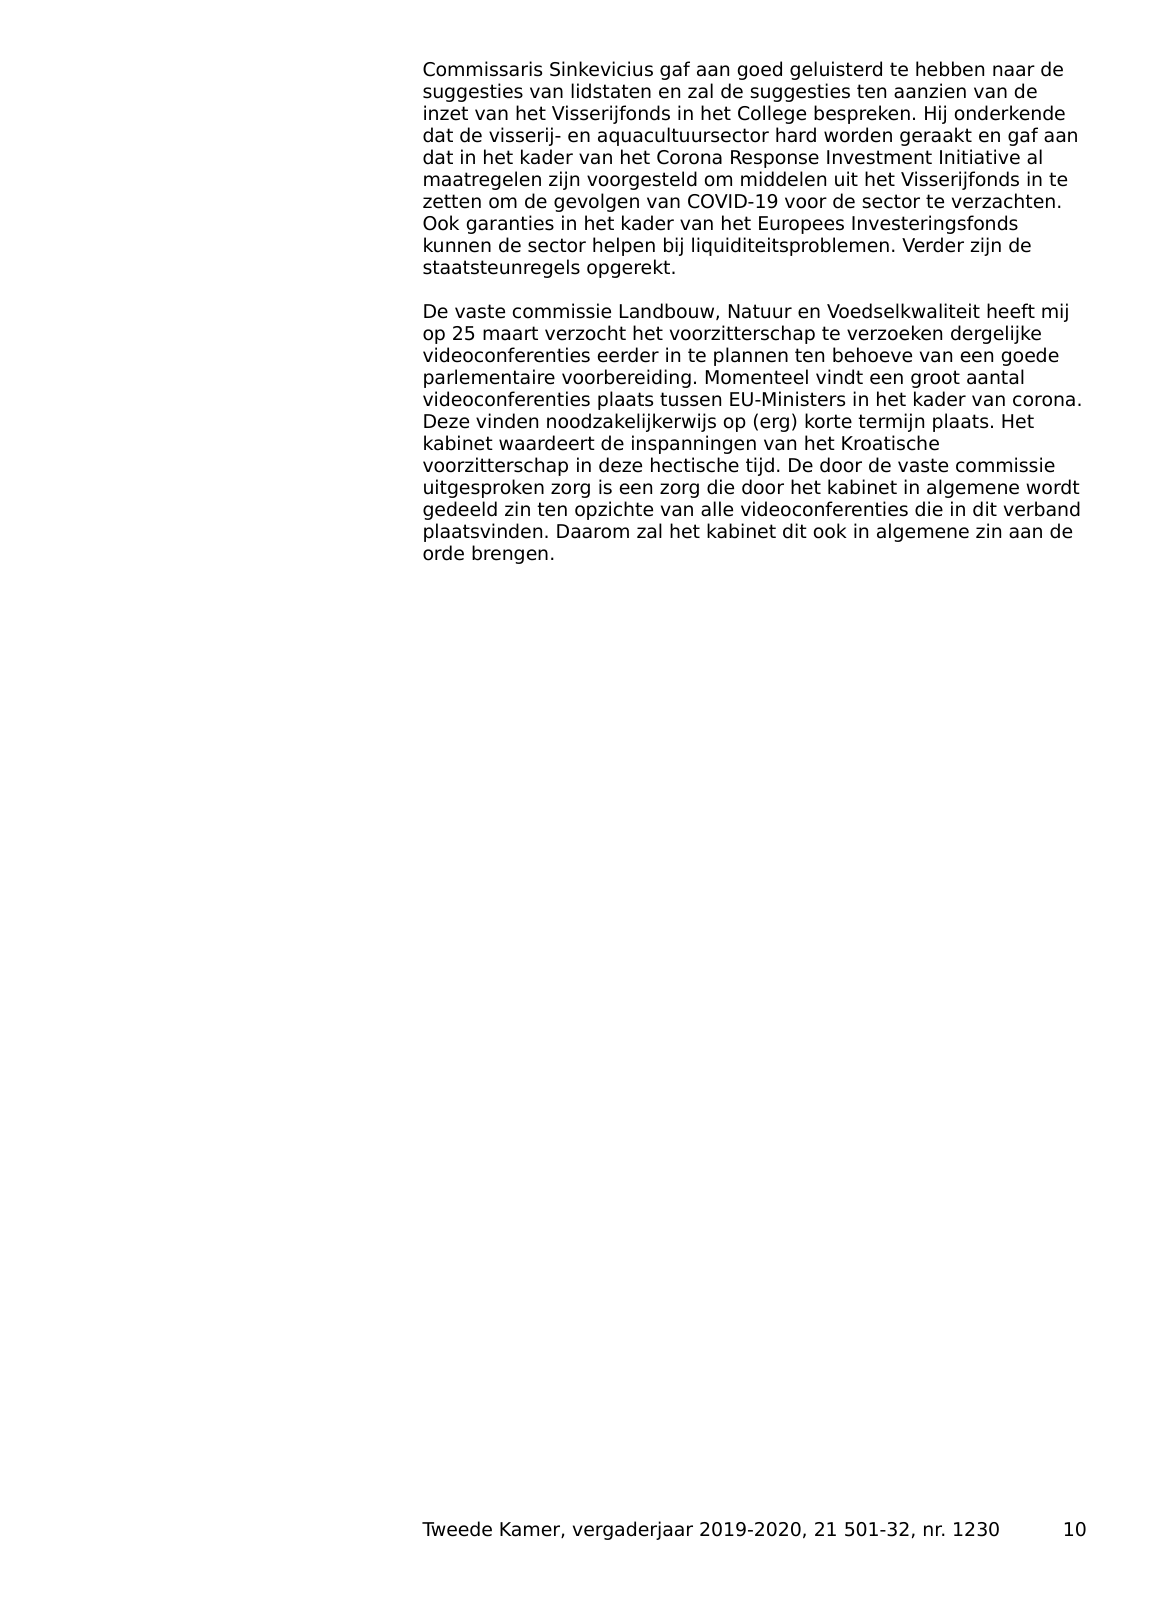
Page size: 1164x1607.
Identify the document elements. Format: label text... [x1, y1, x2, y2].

text De vaste commissie Landbouw, Natuur en Voedselkwaliteit heeft mij op 25 maart verzocht het voorzitterschap te verzoeken dergelijke videoconferenties eerder in te plannen ten behoeve van een goede parlementaire voorbereiding. Momenteel vindt een groot aantal videoconferenties plaats tussen EU-Ministers in het kader van corona. Deze vinden noodzakelijkerwijs op (erg) korte termijn plaats. Het kabinet waardeert de inspanningen van het Kroatische voorzitterschap in deze hectische tijd. De door de vaste commissie uitgesproken zorg is een zorg die door het kabinet in algemene wordt gedeeld zin ten opzichte van alle videoconferenties die in dit verband plaatsvinden. Daarom zal het kabinet dit ook in algemene zin aan de orde brengen. [422, 301, 1087, 565]
text Commissaris Sinkevicius gaf aan goed geluisterd te hebben naar de suggesties van lidstaten en zal de suggesties ten aanzien van de inzet van het Visserijfonds in het College bespreken. Hij onderkende dat de visserij- en aquacultuursector hard worden geraakt en gaf aan dat in het kader van het Corona Response Investment Initiative al maatregelen zijn voorgesteld om middelen uit het Visserijfonds in te zetten om de gevolgen van COVID-19 voor de sector te verzachten. Ook garanties in het kader van het Europees Investeringsfonds kunnen de sector helpen bij liquiditeitsproblemen. Verder zijn de staatsteunregels opgerekt. [422, 59, 1087, 279]
